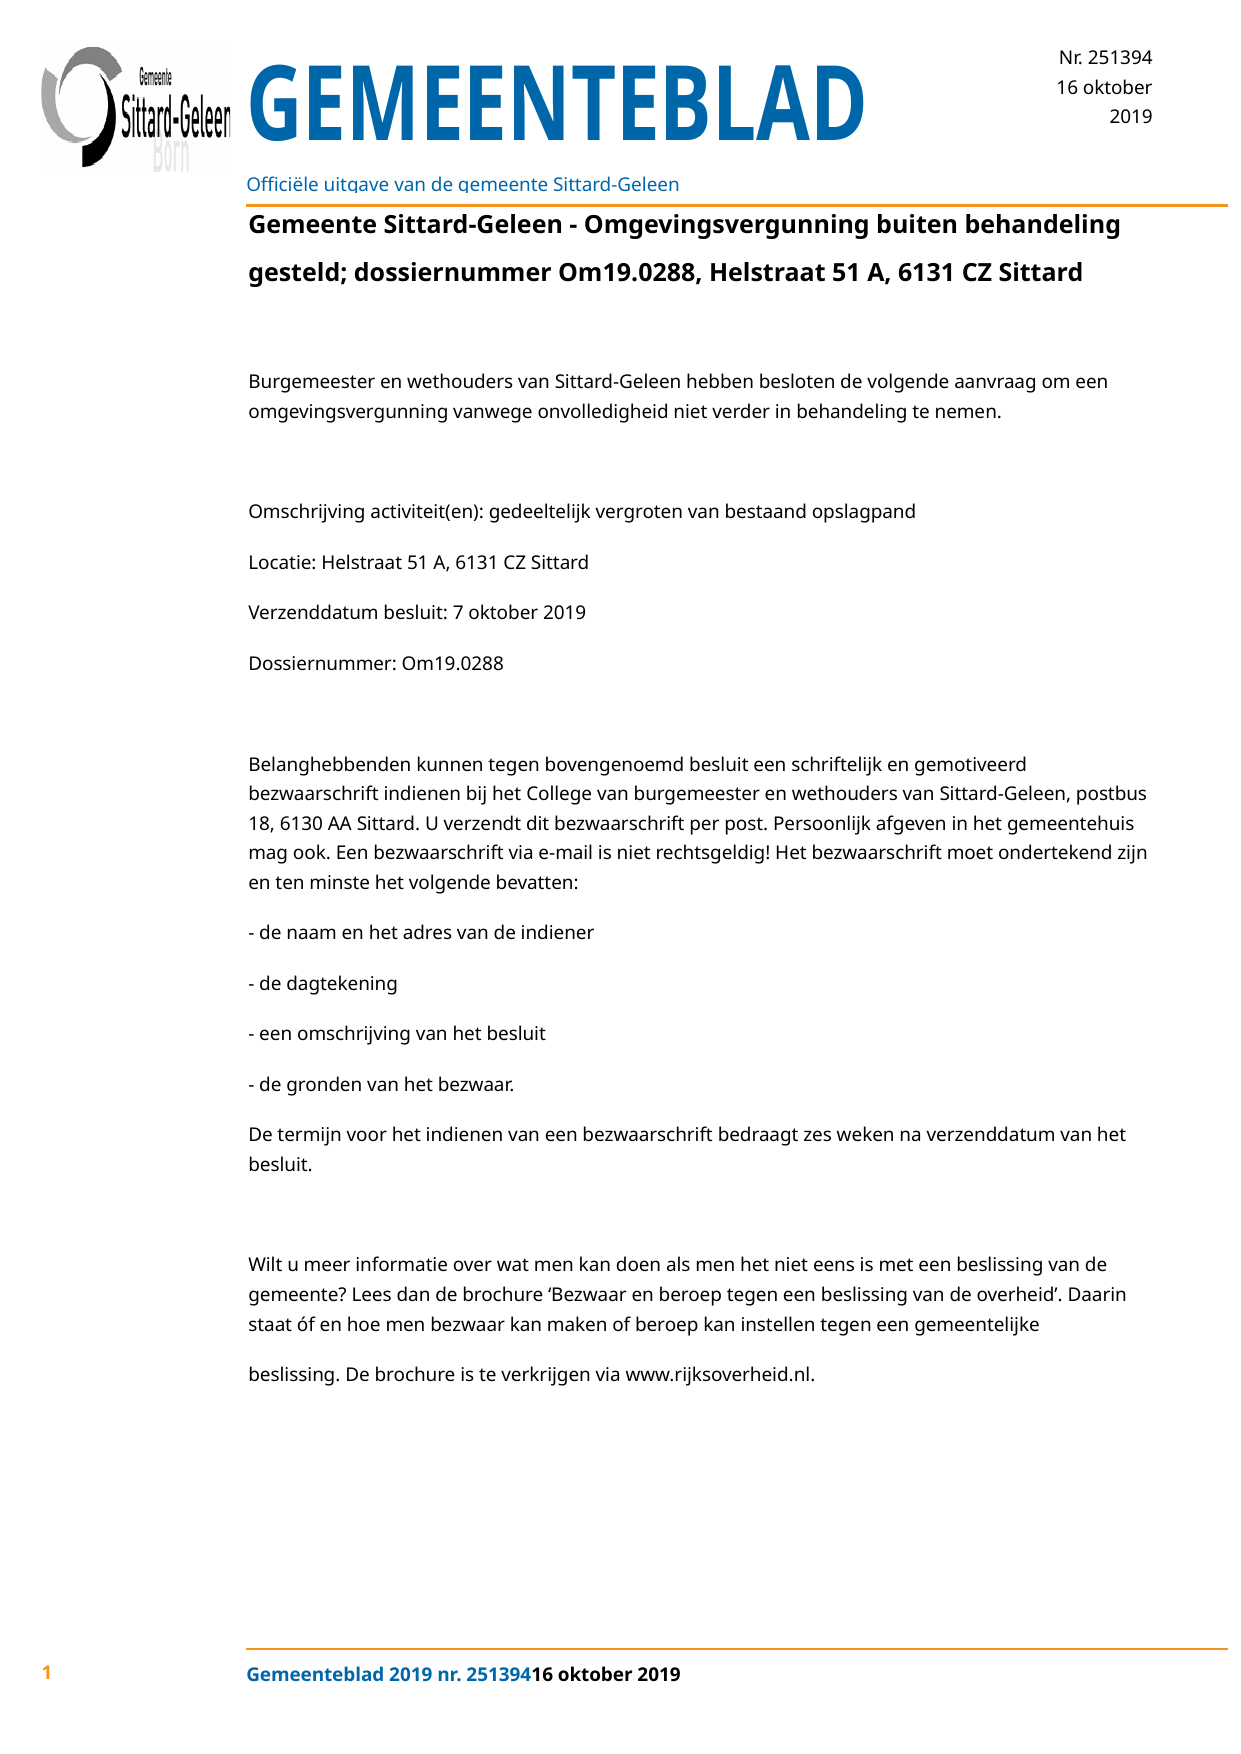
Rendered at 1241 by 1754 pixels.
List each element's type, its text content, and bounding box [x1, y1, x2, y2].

text - een omschrijving van het besluit [248, 1020, 1152, 1046]
picture [41, 47, 231, 172]
text Wilt u meer informatie over wat men kan doen als men het niet eens is met een beslissing van de gemeente? Lees dan de brochure ‘Bezwaar en beroep tegen een beslissing van de overheid’. Daarin staat óf en hoe men bezwaar kan maken of beroep kan instellen tegen een gemeentelijke [248, 1252, 1152, 1337]
text - de dagtekening [248, 970, 1152, 996]
text - de gronden van het bezwaar. [248, 1071, 1152, 1097]
text - de naam en het adres van de indiener [248, 919, 1152, 945]
text Dossiernummer: Om19.0288 [248, 650, 1152, 676]
text Locatie: Helstraat 51 A, 6131 CZ Sittard [248, 549, 1152, 575]
text Belanghebbenden kunnen tegen bovengenoemd besluit een schriftelijk en gemotiveerd bezwaarschrift indienen bij het College van burgemeester en wethouders van Sittard-Geleen, postbus 18, 6130 AA Sittard. U verzendt dit bezwaarschrift per post. Persoonlijk afgeven in het gemeentehuis mag ook. Een bezwaarschrift via e-mail is niet rechtsgeldig! Het bezwaarschrift moet ondertekend zijn en ten minste het volgende bevatten: [248, 751, 1152, 895]
text Verzenddatum besluit: 7 oktober 2019 [248, 599, 1152, 625]
text Burgemeester en wethouders van Sittard-Geleen hebben besloten de volgende aanvraag om een omgevingsvergunning vanwege onvolledigheid niet verder in behandeling te nemen. [248, 368, 1152, 424]
text beslissing. De brochure is te verkrijgen via www.rijksoverheid.nl. [248, 1361, 1152, 1387]
text De termijn voor het indienen van een bezwaarschrift bedraagt zes weken na verzenddatum van het besluit. [248, 1121, 1152, 1177]
text Omschrijving activiteit(en): gedeeltelijk vergroten van bestaand opslagpand [248, 499, 1152, 524]
text Gemeente Sittard-Geleen - Omgevingsvergunning buiten behandeling gesteld; dossiernummer Om19.0288, Helstraat 51 A, 6131 CZ Sittard [248, 207, 1152, 288]
